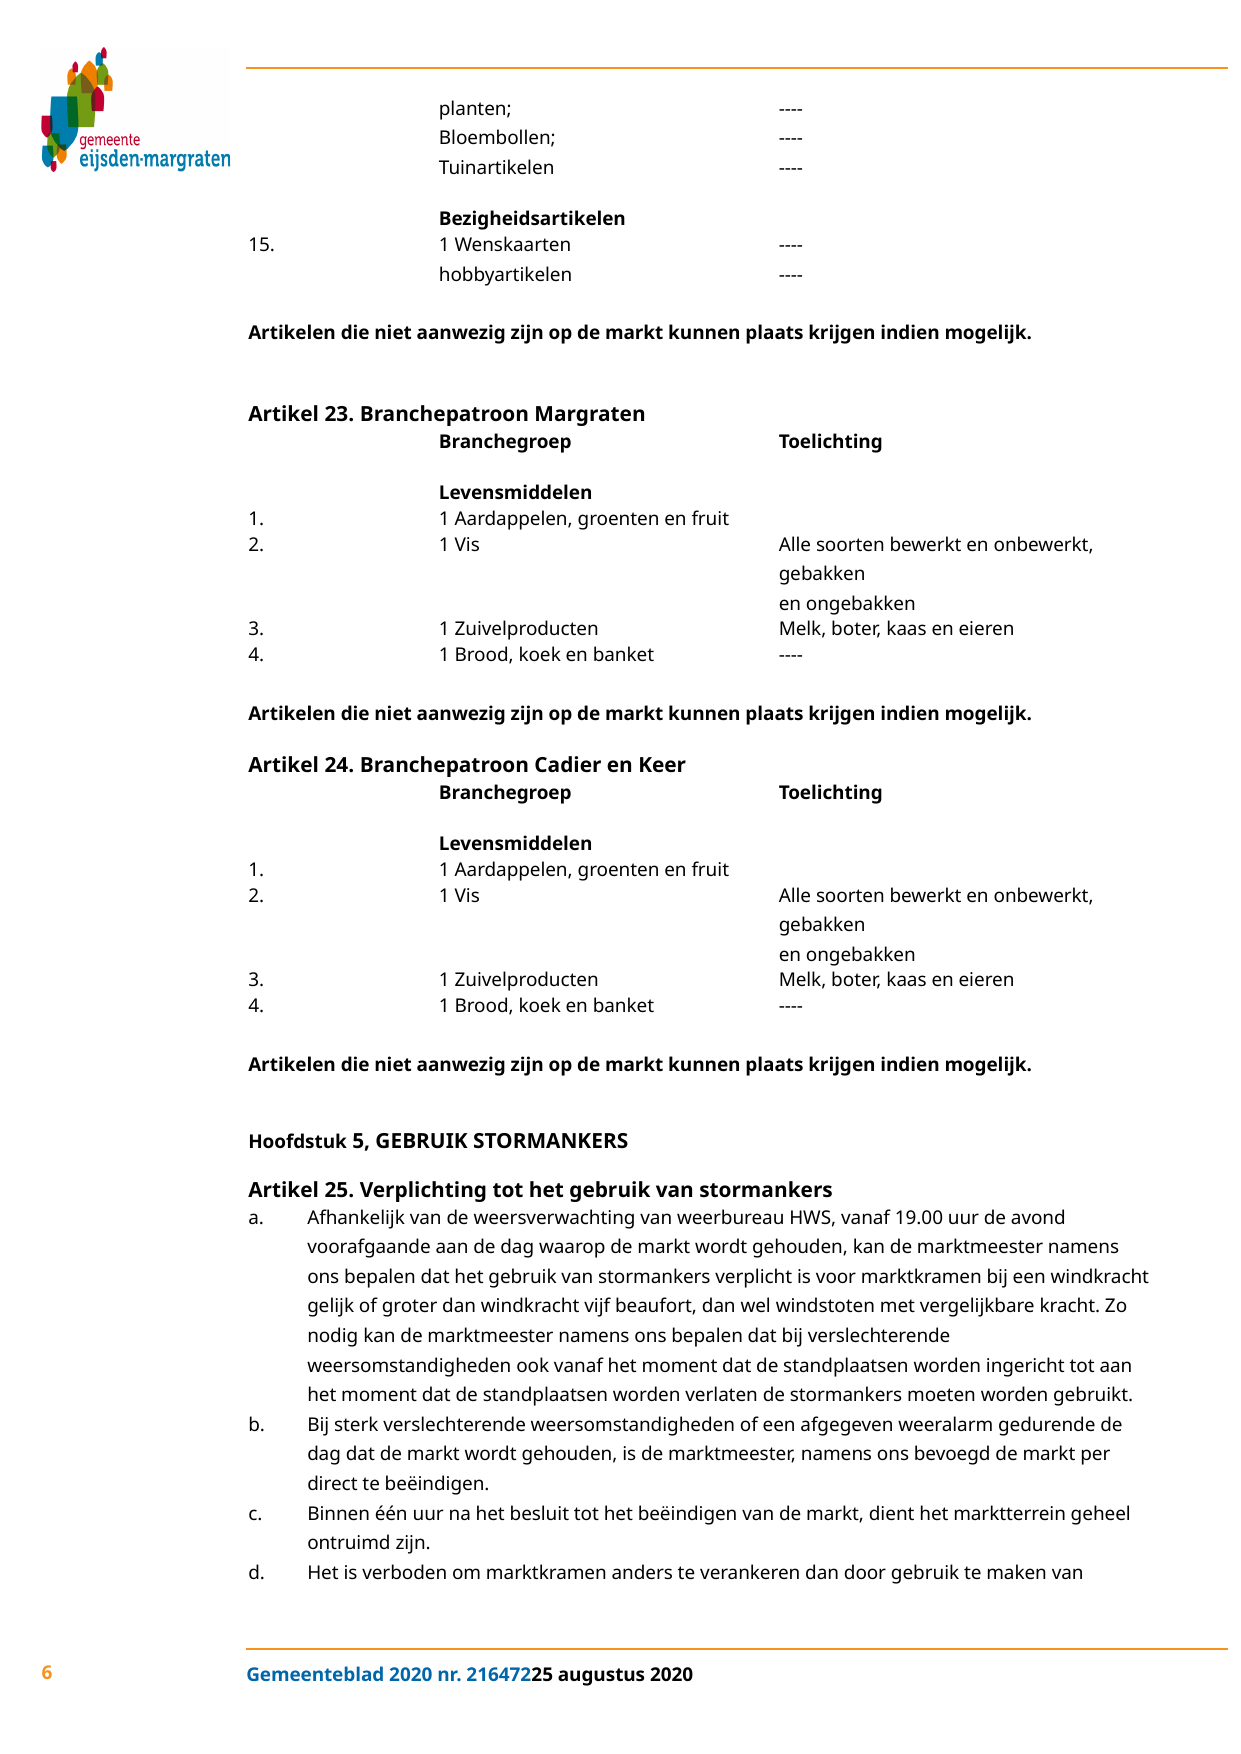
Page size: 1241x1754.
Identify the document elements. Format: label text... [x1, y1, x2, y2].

list Binnen één uur na het besluit tot het beëindigen van de markt, dient het marktterrein geheel ontruimd zijn. [248, 1500, 1152, 1555]
table_cell [779, 454, 1152, 479]
table_cell Bezigheidsartikelen [439, 205, 778, 231]
table_cell Levensmiddelen [439, 479, 778, 505]
table_cell [248, 95, 439, 180]
table_cell [779, 180, 1152, 205]
table_cell Melk, boter, kaas en eieren [779, 616, 1152, 641]
table_cell 1. [248, 505, 439, 531]
table_cell Alle soorten bewerkt en onbewerkt, gebakken en ongebakken [779, 882, 1152, 967]
table_cell [248, 479, 439, 505]
picture [41, 47, 231, 172]
text Artikel 24. Branchepatroon Cadier en Keer [248, 750, 1152, 779]
table_cell [779, 505, 1152, 531]
table_cell 15. [248, 231, 439, 286]
table_cell [439, 454, 778, 479]
table_header Toelichting [779, 779, 1152, 804]
text Artikelen die niet aanwezig zijn op de markt kunnen plaats krijgen indien mogelijk. [248, 1051, 1152, 1077]
table_cell [779, 95, 1152, 180]
table_cell 1 Aardappelen, groenten en fruit [439, 856, 778, 882]
list Bij sterk verslechterende weersomstandigheden of een afgegeven weeralarm gedurende de dag dat de markt wordt gehouden, is de marktmeester, namens ons bevoegd de markt per direct te beëindigen. [248, 1411, 1152, 1496]
text Artikel 23. Branchepatroon Margraten [248, 399, 1152, 428]
table_cell [248, 805, 439, 830]
table_cell [439, 805, 778, 830]
table_cell planten; Bloembollen; Tuinartikelen [439, 95, 778, 180]
table_cell 4. [248, 993, 439, 1018]
text Artikelen die niet aanwezig zijn op de markt kunnen plaats krijgen indien mogelijk. [248, 319, 1152, 345]
table_cell 1 Vis [439, 882, 778, 967]
text Artikel 25. Verplichting tot het gebruik van stormankers [248, 1175, 1152, 1204]
table_cell [248, 205, 439, 231]
table_cell Melk, boter, kaas en eieren [779, 967, 1152, 992]
table_cell 1 Wenskaarten hobbyartikelen [439, 231, 778, 286]
table_cell 1 Zuivelproducten [439, 967, 778, 992]
table_cell 1 Zuivelproducten [439, 616, 778, 641]
text Hoofdstuk 5, GEBRUIK STORMANKERS [248, 1126, 1152, 1154]
table_cell 3. [248, 967, 439, 992]
table_cell Alle soorten bewerkt en onbewerkt, gebakken en ongebakken [779, 531, 1152, 616]
table_cell 2. [248, 531, 439, 616]
table_cell ---- [779, 993, 1152, 1018]
table_header Branchegroep [439, 428, 778, 453]
table_cell ---- ---- [779, 231, 1152, 286]
table_header [248, 779, 439, 804]
table_cell 4. [248, 641, 439, 667]
table_cell 2. [248, 882, 439, 967]
table_header [248, 428, 439, 453]
table_cell 1 Vis [439, 531, 778, 616]
table_cell [439, 180, 778, 205]
table_cell 1 Brood, koek en banket [439, 641, 778, 667]
table_cell 1 Brood, koek en banket [439, 993, 778, 1018]
table_cell [248, 454, 439, 479]
table_cell [779, 205, 1152, 231]
table_cell [248, 830, 439, 856]
table_cell [779, 856, 1152, 882]
table_cell [779, 479, 1152, 505]
table_cell 3. [248, 616, 439, 641]
table_header Branchegroep [439, 779, 778, 804]
list Het is verboden om marktkramen anders te verankeren dan door gebruik te maken van [248, 1559, 1152, 1584]
text Artikelen die niet aanwezig zijn op de markt kunnen plaats krijgen indien mogelijk. [248, 700, 1152, 726]
table_header Toelichting [779, 428, 1152, 453]
table_cell [248, 180, 439, 205]
list Afhankelijk van de weersverwachting van weerbureau HWS, vanaf 19.00 uur de avond voorafgaande aan de dag waarop de markt wordt gehouden, kan de marktmeester namens ons bepalen dat het gebruik van stormankers verplicht is voor marktkramen bij een windkracht gelijk of groter dan windkracht vijf beaufort, dan wel windstoten met vergelijkbare kracht. Zo nodig kan de marktmeester namens ons bepalen dat bij verslechterende weersomstandigheden ook vanaf het moment dat de standplaatsen worden ingericht tot aan het moment dat de standplaatsen worden verlaten de stormankers moeten worden gebruikt. [248, 1204, 1152, 1407]
table_cell [779, 830, 1152, 856]
table_cell [779, 805, 1152, 830]
table_cell ---- [779, 641, 1152, 667]
table_cell 1. [248, 856, 439, 882]
table_cell Levensmiddelen [439, 830, 778, 856]
table_cell 1 Aardappelen, groenten en fruit [439, 505, 778, 531]
